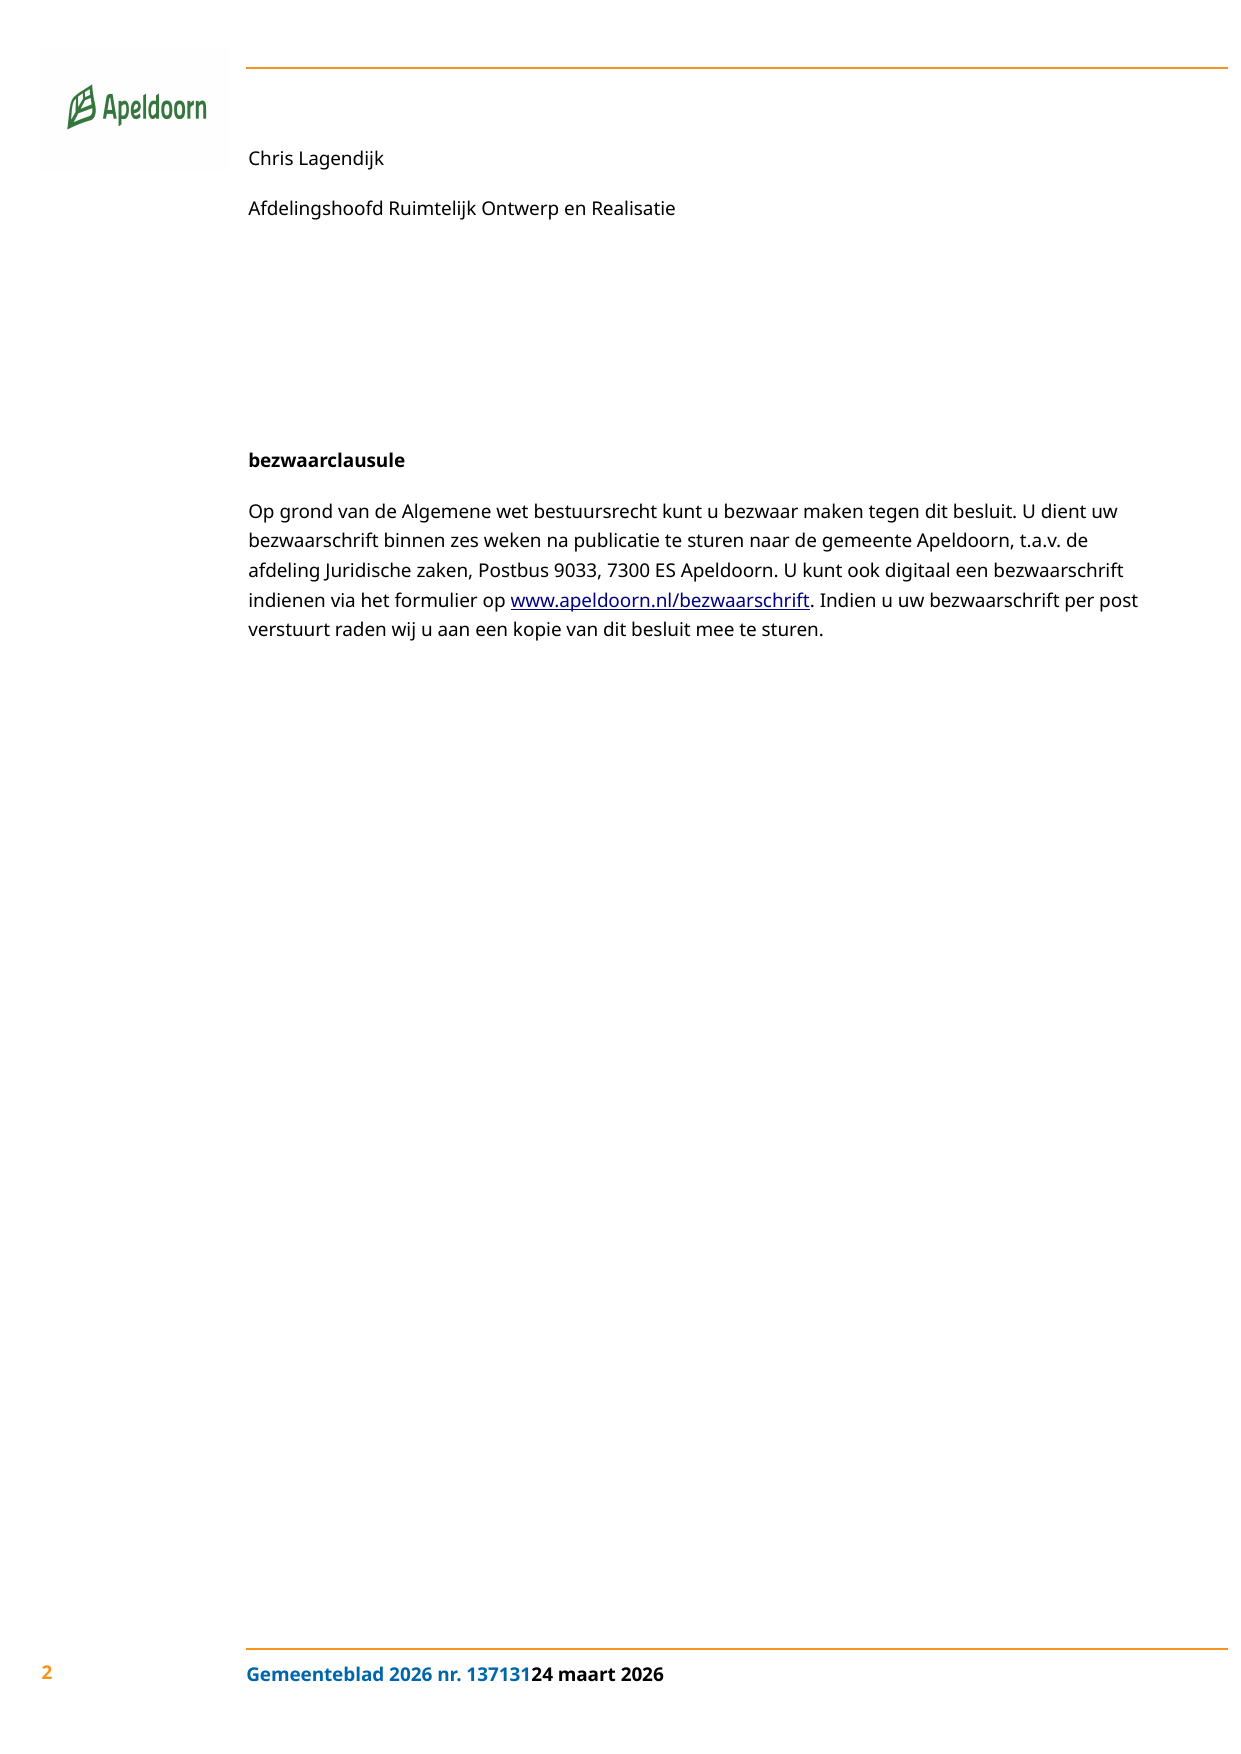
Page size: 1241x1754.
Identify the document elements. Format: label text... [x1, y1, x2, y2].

picture [41, 47, 231, 172]
text bezwaarclausule [248, 448, 1152, 473]
text Op grond van de Algemene wet bestuursrecht kunt u bezwaar maken tegen dit besluit. U dient uw bezwaarschrift binnen zes weken na publicatie te sturen naar de gemeente Apeldoorn, t.a.v. de afdeling Juridische zaken, Postbus 9033, 7300 ES Apeldoorn. U kunt ook digitaal een bezwaarschrift indienen via het formulier op www.apeldoorn.nl/bezwaarschrift. Indien u uw bezwaarschrift per post verstuurt raden wij u aan een kopie van dit besluit mee te sturen. [248, 498, 1152, 642]
text Afdelingshoofd Ruimtelijk Ontwerp en Realisatie [248, 196, 1152, 221]
text Chris Lagendijk [248, 145, 1152, 171]
